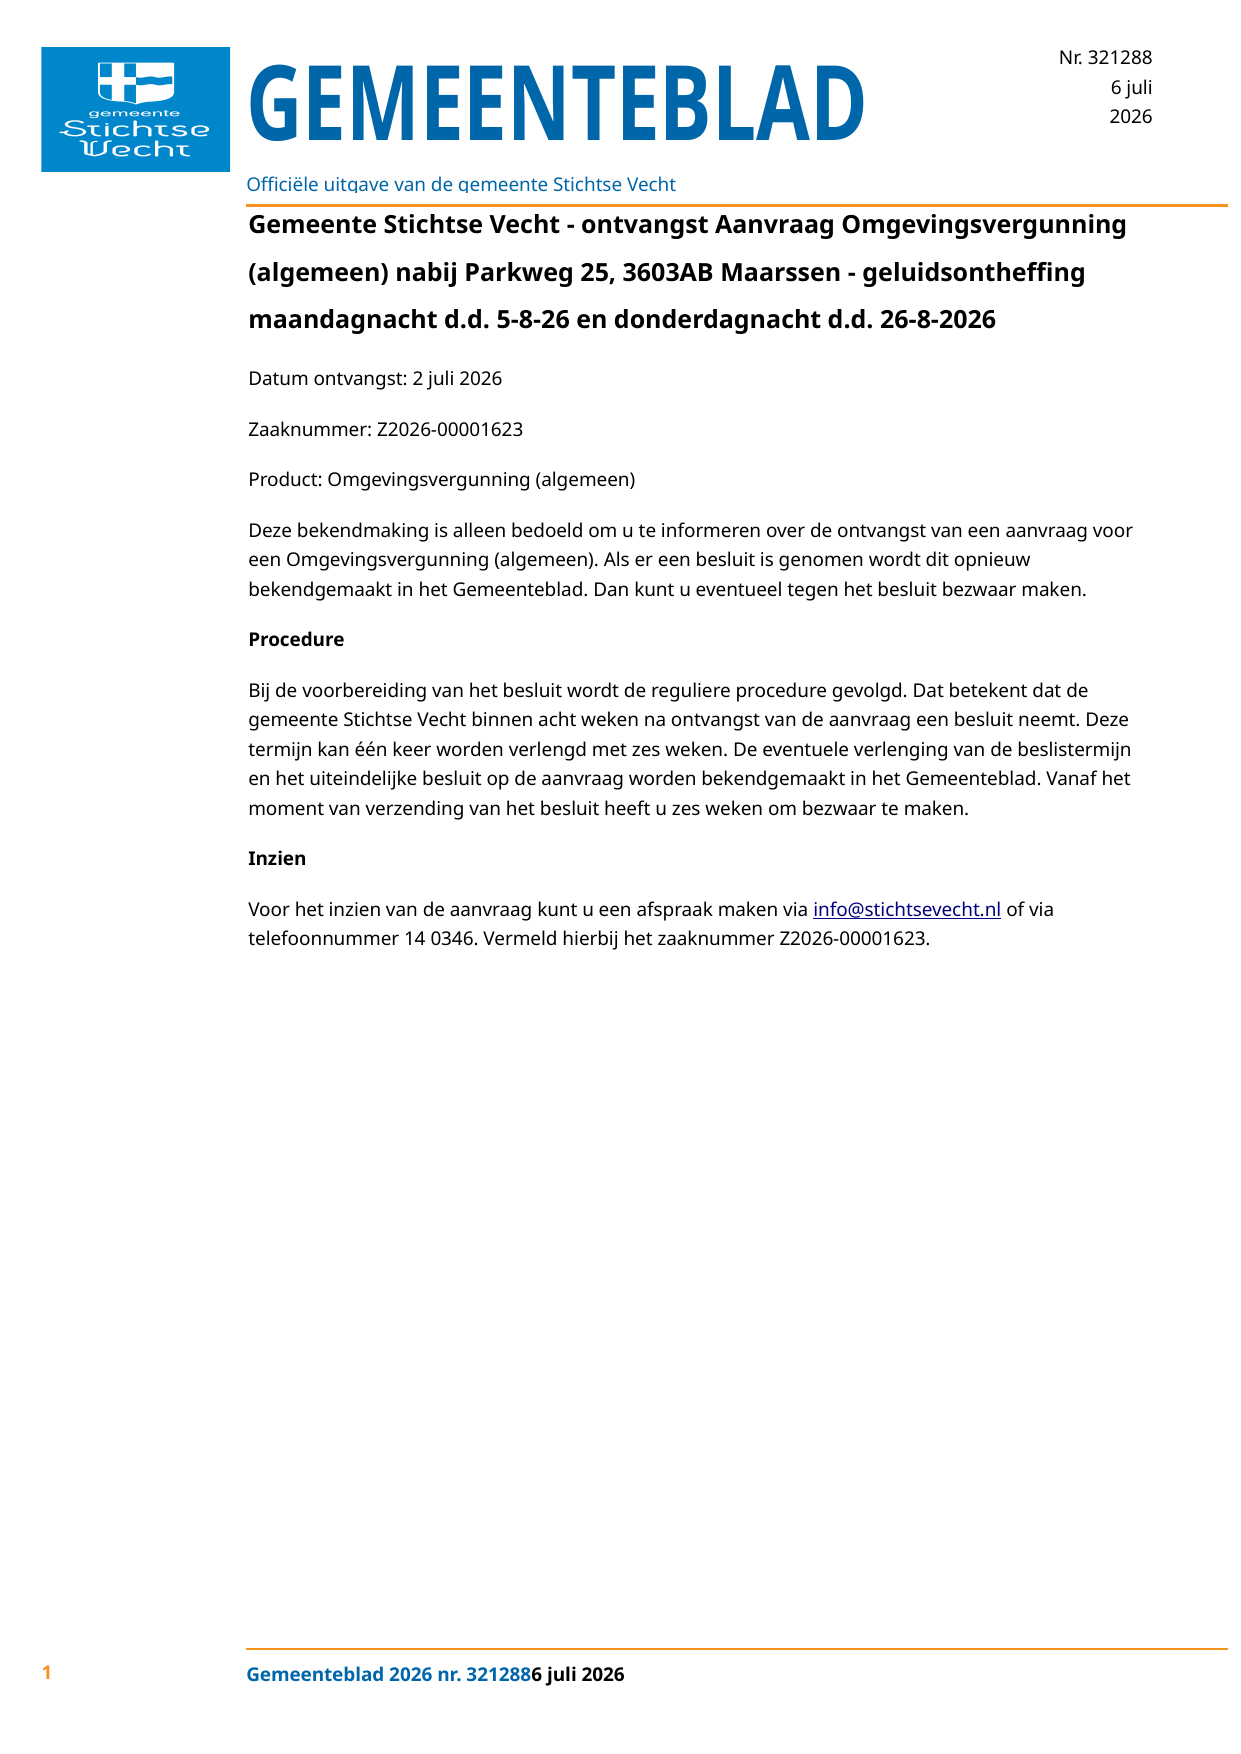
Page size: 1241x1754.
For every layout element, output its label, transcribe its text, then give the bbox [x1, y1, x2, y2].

text Datum ontvangst: 2 juli 2026 [248, 366, 1152, 391]
picture [137, 63, 174, 103]
text Voor het inzien van de aanvraag kunt u een afspraak maken via info@stichtsevecht.nl of via telefoonnummer 14 0346. Vermeld hierbij het zaaknummer Z2026-00001623. [248, 896, 1152, 951]
text Gemeente Stichtse Vecht - ontvangst Aanvraag Omgevingsvergunning (algemeen) nabij Parkweg 25, 3603AB Maarssen - geluidsontheffing maandagnacht d.d. 5-8-26 en donderdagnacht d.d. 26-8-2026 [248, 207, 1152, 336]
text Procedure [248, 626, 1152, 652]
picture [99, 63, 135, 101]
text Zaaknummer: Z2026-00001623 [248, 416, 1152, 442]
text Product: Omgevingsvergunning (algemeen) [248, 466, 1152, 492]
text Deze bekendmaking is alleen bedoeld om u te informeren over de ontvangst van een aanvraag voor een Omgevingsvergunning (algemeen). Als er een besluit is genomen wordt dit opnieuw bekendgemaakt in het Gemeenteblad. Dan kunt u eventueel tegen het besluit bezwaar maken. [248, 517, 1152, 602]
text Bij de voorbereiding van het besluit wordt de reguliere procedure gevolgd. Dat betekent dat de gemeente Stichtse Vecht binnen acht weken na ontvangst van de aanvraag een besluit neemt. Deze termijn kan één keer worden verlengd met zes weken. De eventuele verlenging van de beslistermijn en het uiteindelijke besluit op de aanvraag worden bekendgemaakt in het Gemeenteblad. Vanaf het moment van verzending van het besluit heeft u zes weken om bezwaar te maken. [248, 677, 1152, 821]
text Inzien [248, 846, 1152, 871]
